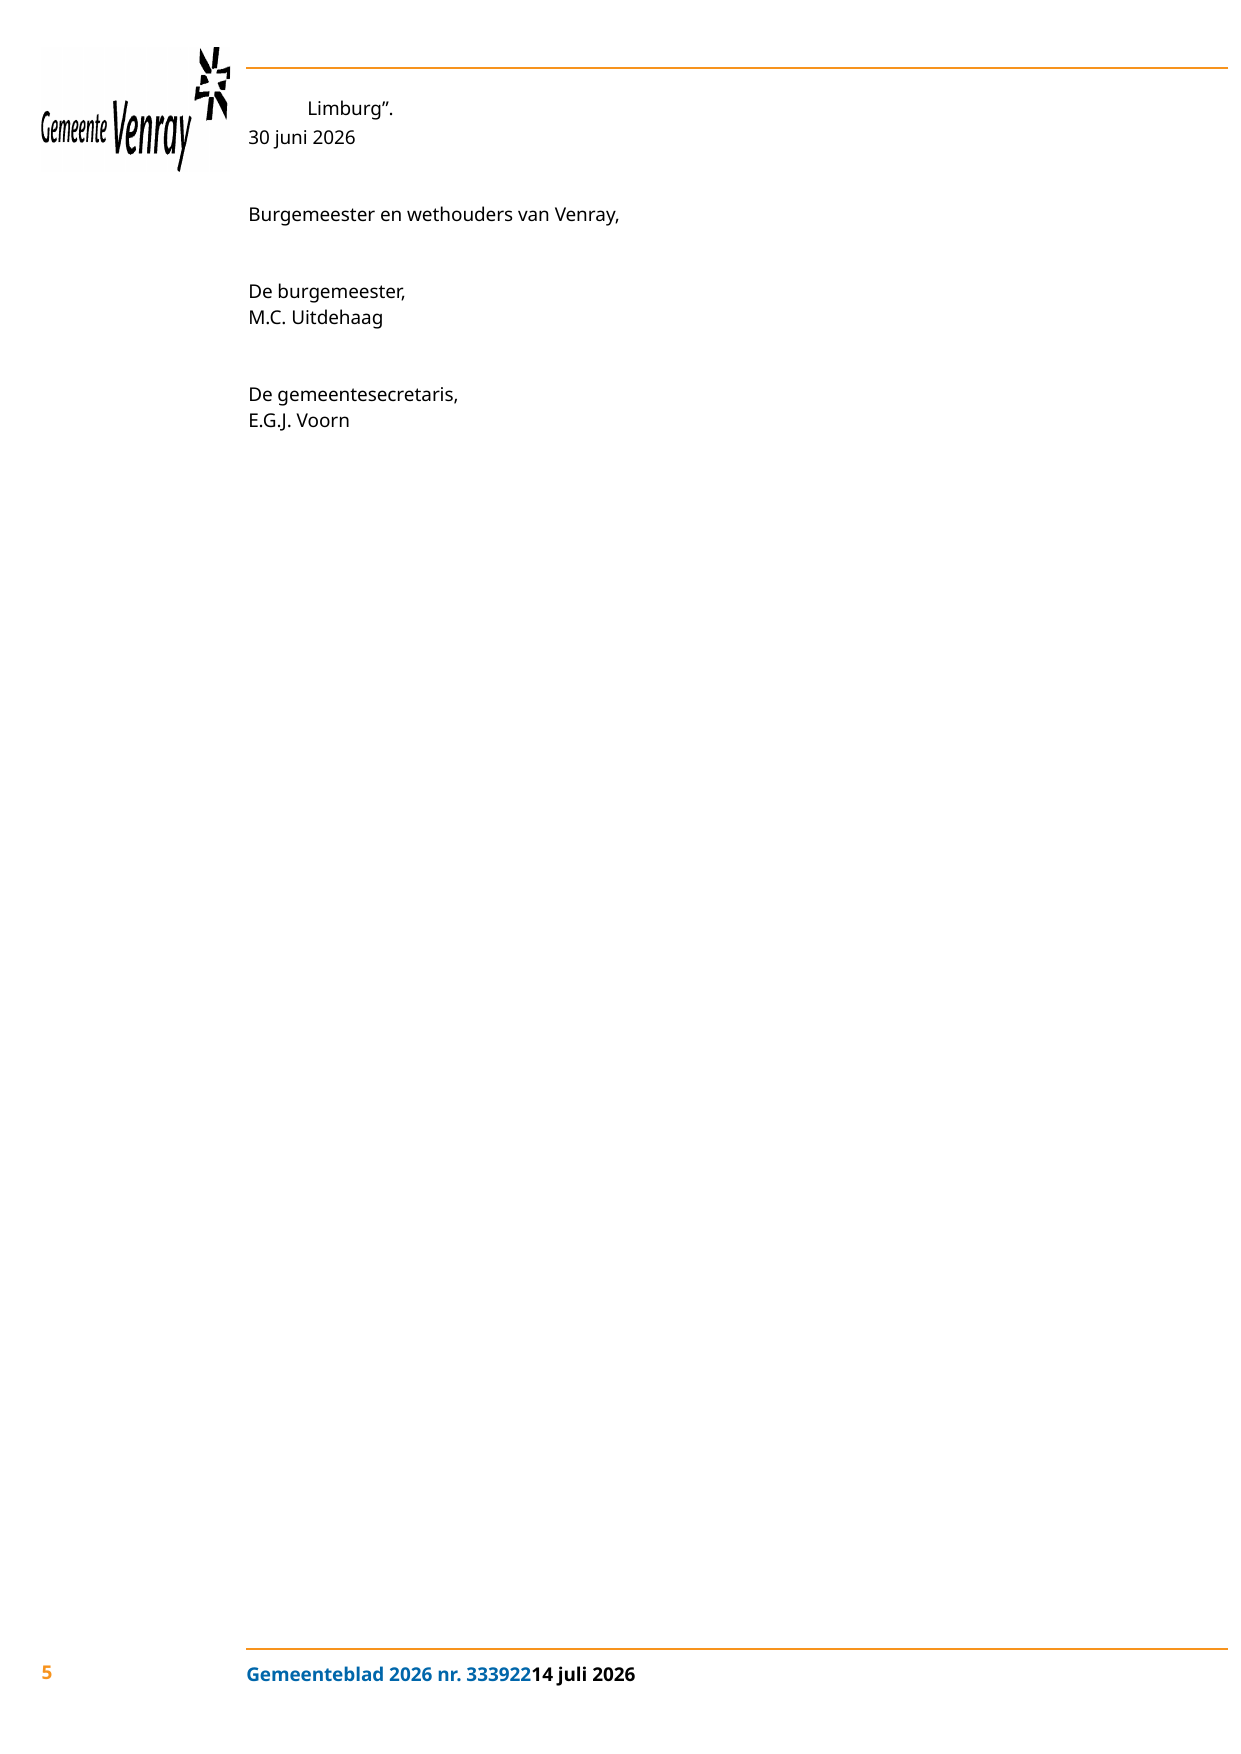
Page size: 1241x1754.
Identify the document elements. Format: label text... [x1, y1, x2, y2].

text M.C. Uitdehaag [248, 304, 1152, 330]
text 30 juni 2026 [248, 124, 1152, 150]
text De burgemeester, [248, 279, 1152, 304]
text E.G.J. Voorn [248, 407, 1152, 433]
list Limburg”. [248, 95, 1152, 121]
text De gemeentesecretaris, [248, 382, 1152, 407]
text Burgemeester en wethouders van Venray, [248, 202, 1152, 227]
picture [41, 47, 231, 172]
